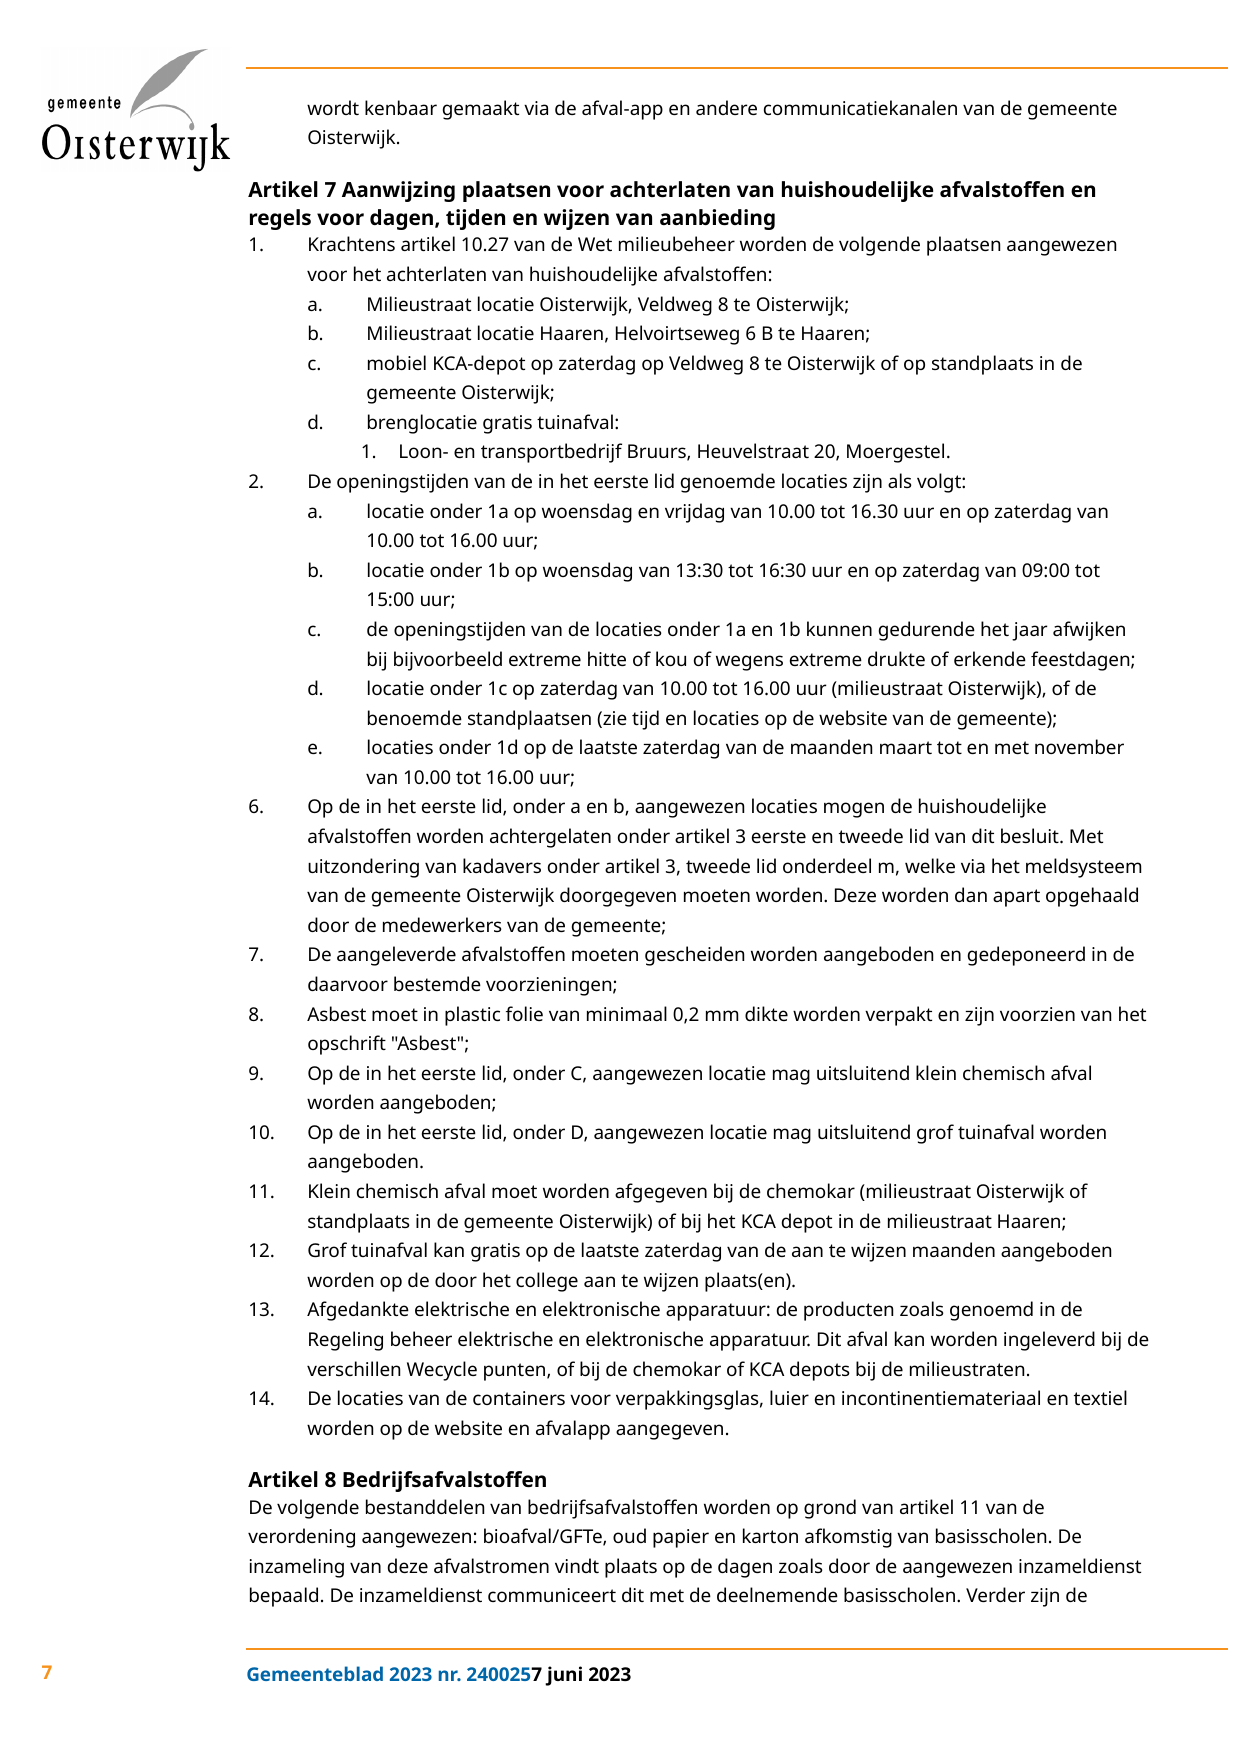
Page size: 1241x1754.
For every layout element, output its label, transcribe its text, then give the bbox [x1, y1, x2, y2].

text De volgende bestanddelen van bedrijfsafvalstoffen worden op grond van artikel 11 van de verordening aangewezen: bioafval/GFTe, oud papier en karton afkomstig van basisscholen. De inzameling van deze afvalstromen vindt plaats op de dagen zoals door de aangewezen inzameldienst bepaald. De inzameldienst communiceert dit met de deelnemende basisscholen. Verder zijn de [248, 1494, 1152, 1608]
list Klein chemisch afval moet worden afgegeven bij de chemokar (milieustraat Oisterwijk of standplaats in de gemeente Oisterwijk) of bij het KCA depot in de milieustraat Haaren; [248, 1178, 1152, 1234]
list mobiel KCA-depot op zaterdag op Veldweg 8 te Oisterwijk of op standplaats in de gemeente Oisterwijk; [307, 350, 1152, 405]
picture [41, 47, 231, 172]
list de openingstijden van de locaties onder 1a en 1b kunnen gedurende het jaar afwijken bij bijvoorbeeld extreme hitte of kou of wegens extreme drukte of erkende feestdagen; [307, 616, 1152, 672]
list De locaties van de containers voor verpakkingsglas, luier en incontinentiemateriaal en textiel worden op de website en afvalapp aangegeven. [248, 1385, 1152, 1441]
list Milieustraat locatie Oisterwijk, Veldweg 8 te Oisterwijk; [307, 291, 1152, 317]
list brenglocatie gratis tuinafval: [307, 409, 1152, 435]
list De openingstijden van de in het eerste lid genoemde locaties zijn als volgt: [248, 468, 1152, 494]
text Artikel 8 Bedrijfsafvalstoffen [248, 1465, 1152, 1494]
list Grof tuinafval kan gratis op de laatste zaterdag van de aan te wijzen maanden aangeboden worden op de door het college aan te wijzen plaats(en). [248, 1237, 1152, 1293]
list locaties onder 1d op de laatste zaterdag van de maanden maart tot en met november van 10.00 tot 16.00 uur; [307, 734, 1152, 790]
list locatie onder 1b op woensdag van 13:30 tot 16:30 uur en op zaterdag van 09:00 tot 15:00 uur; [307, 557, 1152, 612]
list Loon- en transportbedrijf Bruurs, Heuvelstraat 20, Moergestel. [361, 439, 1152, 464]
list Op de in het eerste lid, onder a en b, aangewezen locaties mogen de huishoudelijke afvalstoffen worden achtergelaten onder artikel 3 eerste en tweede lid van dit besluit. Met uitzondering van kadavers onder artikel 3, tweede lid onderdeel m, welke via het meldsysteem van de gemeente Oisterwijk doorgegeven moeten worden. Deze worden dan apart opgehaald door de medewerkers van de gemeente; [248, 794, 1152, 938]
list De aangeleverde afvalstoffen moeten gescheiden worden aangeboden en gedeponeerd in de daarvoor bestemde voorzieningen; [248, 942, 1152, 997]
list Asbest moet in plastic folie van minimaal 0,2 mm dikte worden verpakt en zijn voorzien van het opschrift "Asbest"; [248, 1001, 1152, 1056]
list Op de in het eerste lid, onder D, aangewezen locatie mag uitsluitend grof tuinafval worden aangeboden. [248, 1119, 1152, 1174]
list locatie onder 1c op zaterdag van 10.00 tot 16.00 uur (milieustraat Oisterwijk), of de benoemde standplaatsen (zie tijd en locaties op de website van de gemeente); [307, 675, 1152, 731]
list wordt kenbaar gemaakt via de afval-app en andere communicatiekanalen van de gemeente Oisterwijk. [248, 95, 1152, 150]
list Op de in het eerste lid, onder C, aangewezen locatie mag uitsluitend klein chemisch afval worden aangeboden; [248, 1060, 1152, 1115]
list locatie onder 1a op woensdag en vrijdag van 10.00 tot 16.30 uur en op zaterdag van 10.00 tot 16.00 uur; [307, 498, 1152, 553]
list Afgedankte elektrische en elektronische apparatuur: de producten zoals genoemd in de Regeling beheer elektrische en elektronische apparatuur. Dit afval kan worden ingeleverd bij de verschillen Wecycle punten, of bij de chemokar of KCA depots bij de milieustraten. [248, 1297, 1152, 1382]
list Milieustraat locatie Haaren, Helvoirtseweg 6 B te Haaren; [307, 320, 1152, 346]
text Artikel 7 Aanwijzing plaatsen voor achterlaten van huishoudelijke afvalstoffen en regels voor dagen, tijden en wijzen van aanbieding [248, 175, 1152, 232]
list Krachtens artikel 10.27 van de Wet milieubeheer worden de volgende plaatsen aangewezen voor het achterlaten van huishoudelijke afvalstoffen: [248, 232, 1152, 287]
